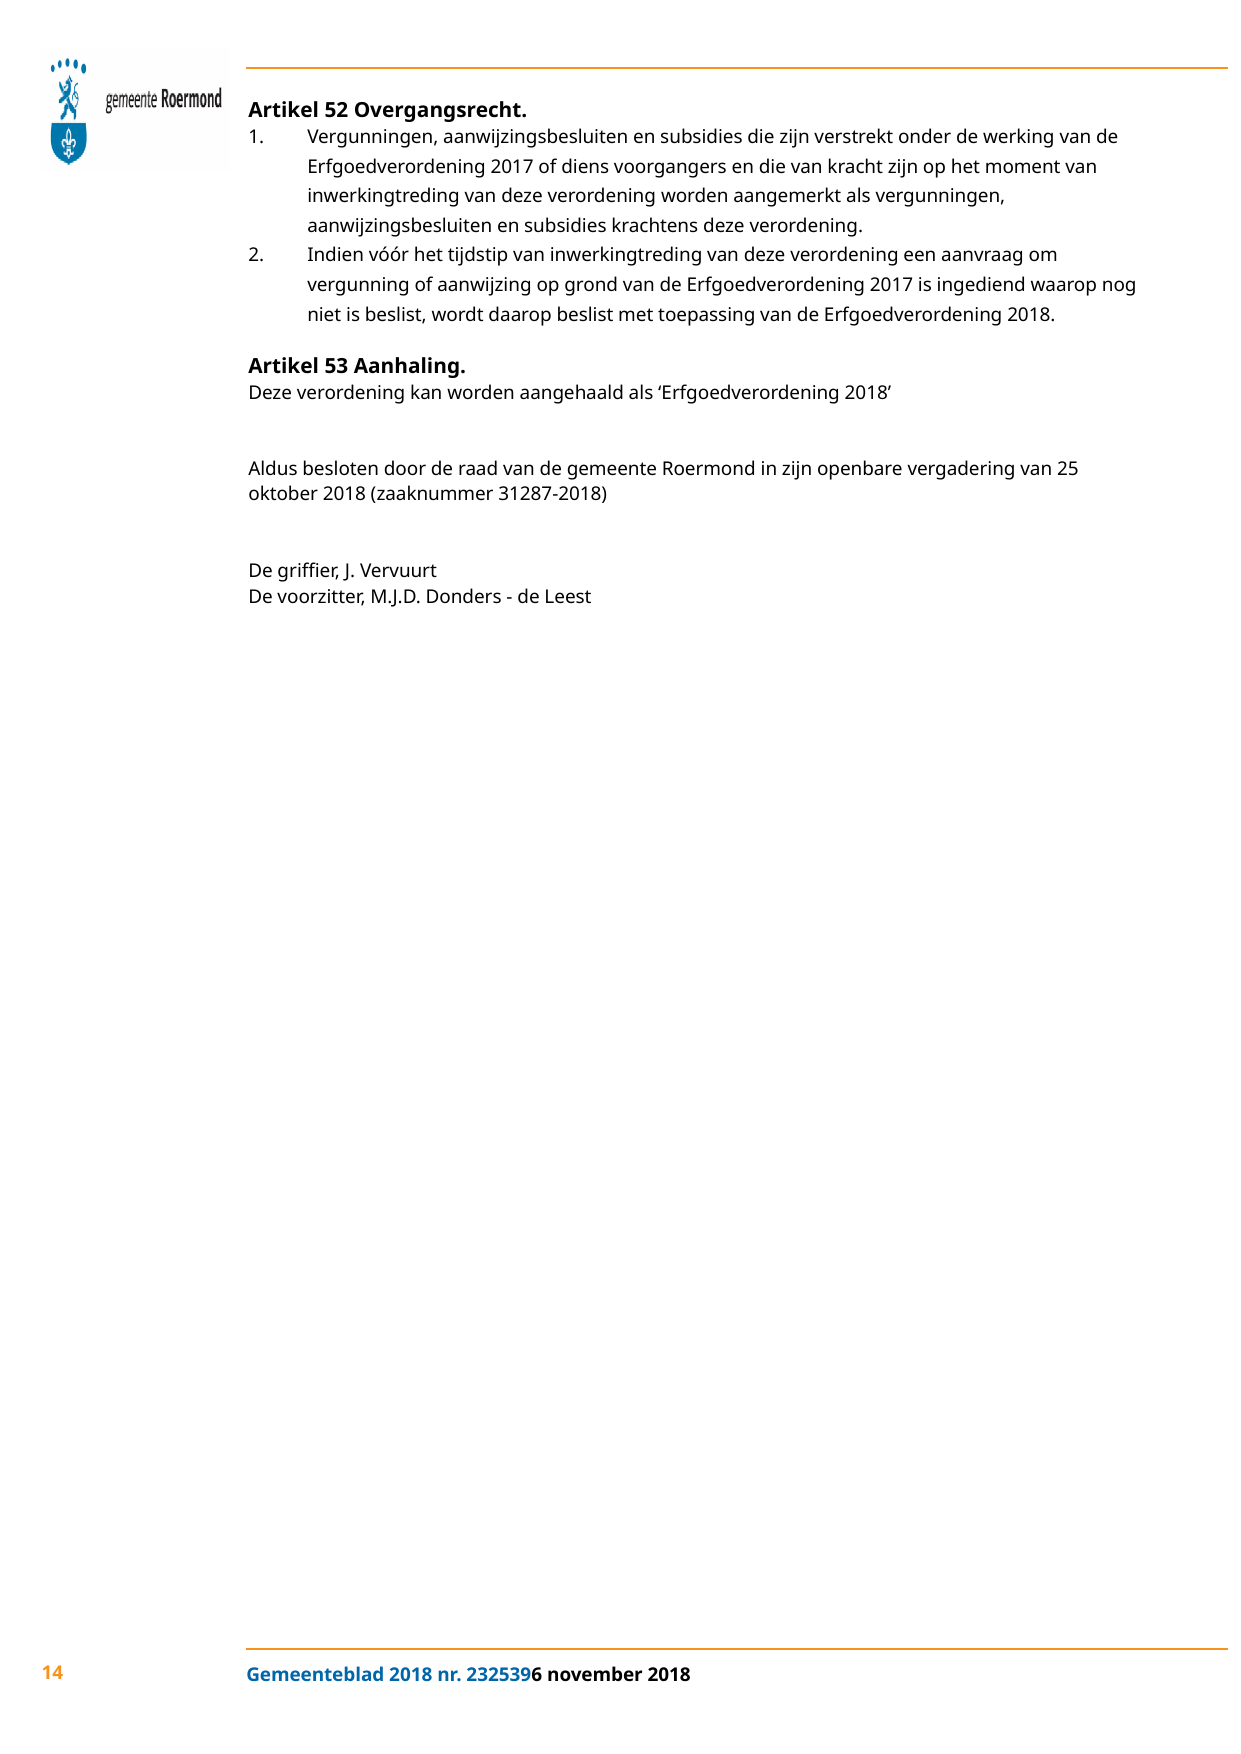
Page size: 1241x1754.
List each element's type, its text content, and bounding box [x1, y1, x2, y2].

text Deze verordening kan worden aangehaald als ‘Erfgoedverordening 2018’ [248, 379, 1152, 405]
text Artikel 53 Aanhaling. [248, 351, 1152, 379]
list Indien vóór het tijdstip van inwerkingtreding van deze verordening een aanvraag om vergunning of aanwijzing op grond van de Erfgoedverordening 2017 is ingediend waarop nog niet is beslist, wordt daarop beslist met toepassing van de Erfgoedverordening 2018. [248, 242, 1152, 326]
text De voorzitter, M.J.D. Donders - de Leest [248, 583, 1152, 609]
list Vergunningen, aanwijzingsbesluiten en subsidies die zijn verstrekt onder de werking van de Erfgoedverordening 2017 of diens voorgangers en die van kracht zijn op het moment van inwerkingtreding van deze verordening worden aangemerkt als vergunningen, aanwijzingsbesluiten en subsidies krachtens deze verordening. [248, 123, 1152, 238]
text Artikel 52 Overgangsrecht. [248, 95, 1152, 123]
text De griffier, J. Vervuurt [248, 558, 1152, 583]
text Aldus besloten door de raad van de gemeente Roermond in zijn openbare vergadering van 25 oktober 2018 (zaaknummer 31287-2018) [248, 455, 1152, 506]
picture [41, 47, 231, 172]
